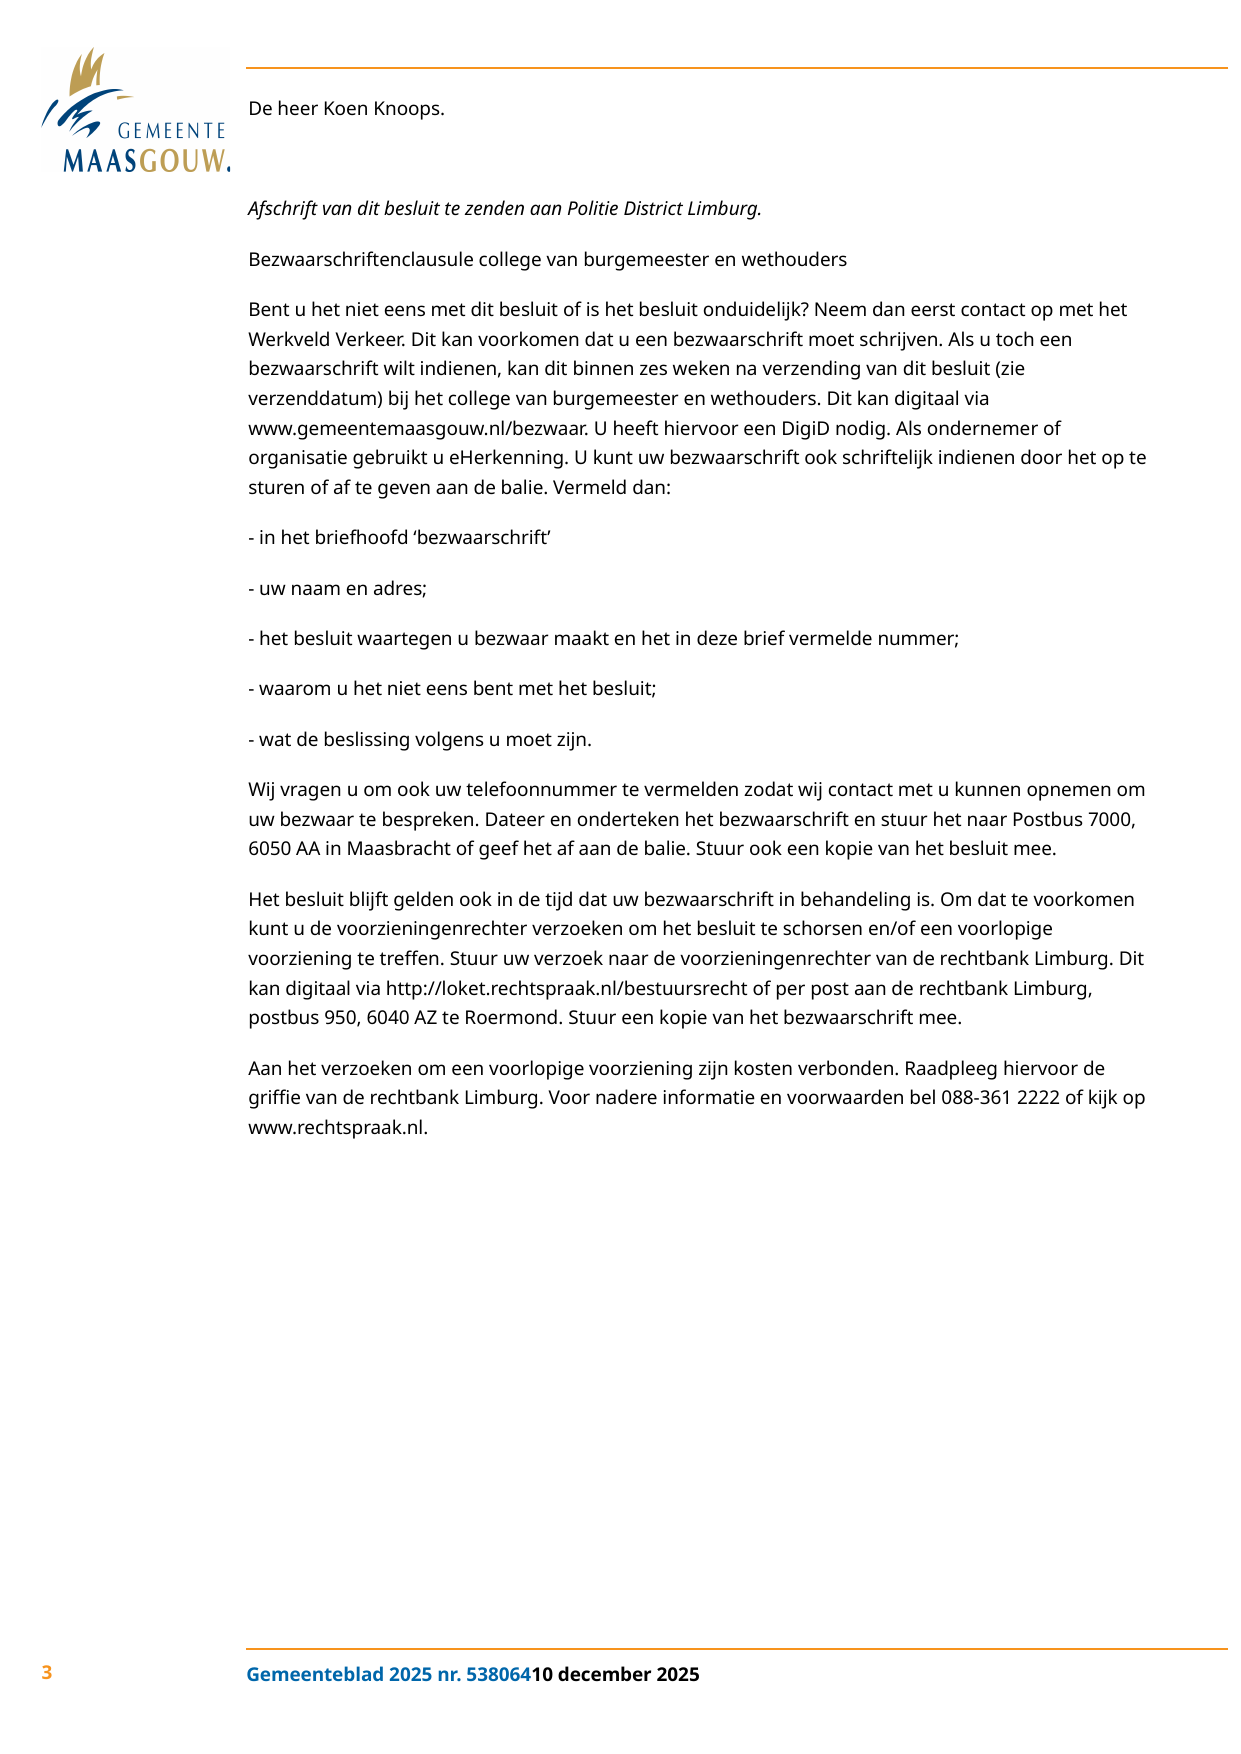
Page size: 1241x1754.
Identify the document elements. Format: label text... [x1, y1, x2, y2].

text Aan het verzoeken om een voorlopige voorziening zijn kosten verbonden. Raadpleeg hiervoor de griffie van de rechtbank Limburg. Voor nadere informatie en voorwaarden bel 088-361 2222 of kijk op www.rechtspraak.nl. [248, 1055, 1152, 1140]
text Het besluit blijft gelden ook in de tijd dat uw bezwaarschrift in behandeling is. Om dat te voorkomen kunt u de voorzieningenrechter verzoeken om het besluit te schorsen en/of een voorlopige voorziening te treffen. Stuur uw verzoek naar de voorzieningenrechter van de rechtbank Limburg. Dit kan digitaal via http://loket.rechtspraak.nl/bestuursrecht of per post aan de rechtbank Limburg, postbus 950, 6040 AZ te Roermond. Stuur een kopie van het bezwaarschrift mee. [248, 886, 1152, 1030]
text - wat de beslissing volgens u moet zijn. [248, 726, 1152, 752]
text De heer Koen Knoops. [248, 95, 1152, 121]
text Wij vragen u om ook uw telefoonnummer te vermelden zodat wij contact met u kunnen opnemen om uw bezwaar te bespreken. Dateer en onderteken het bezwaarschrift en stuur het naar Postbus 7000, 6050 AA in Maasbracht of geef het af aan de balie. Stuur ook een kopie van het besluit mee. [248, 776, 1152, 861]
text - uw naam en adres; [248, 575, 1152, 601]
text - waarom u het niet eens bent met het besluit; [248, 676, 1152, 701]
text Bent u het niet eens met dit besluit of is het besluit onduidelijk? Neem dan eerst contact op met het Werkveld Verkeer. Dit kan voorkomen dat u een bezwaarschrift moet schrijven. Als u toch een bezwaarschrift wilt indienen, kan dit binnen zes weken na verzending van dit besluit (zie verzenddatum) bij het college van burgemeester en wethouders. Dit kan digitaal via www.gemeentemaasgouw.nl/bezwaar. U heeft hiervoor een DigiD nodig. Als ondernemer of organisatie gebruikt u eHerkenning. U kunt uw bezwaarschrift ook schriftelijk indienen door het op te sturen of af te geven aan de balie. Vermeld dan: [248, 296, 1152, 500]
text Afschrift van dit besluit te zenden aan Politie District Limburg. [248, 196, 1152, 221]
text - in het briefhoofd ‘bezwaarschrift’ [248, 524, 1152, 550]
text - het besluit waartegen u bezwaar maakt en het in deze brief vermelde nummer; [248, 625, 1152, 651]
picture [41, 47, 231, 172]
text Bezwaarschriftenclausule college van burgemeester en wethouders [248, 246, 1152, 272]
